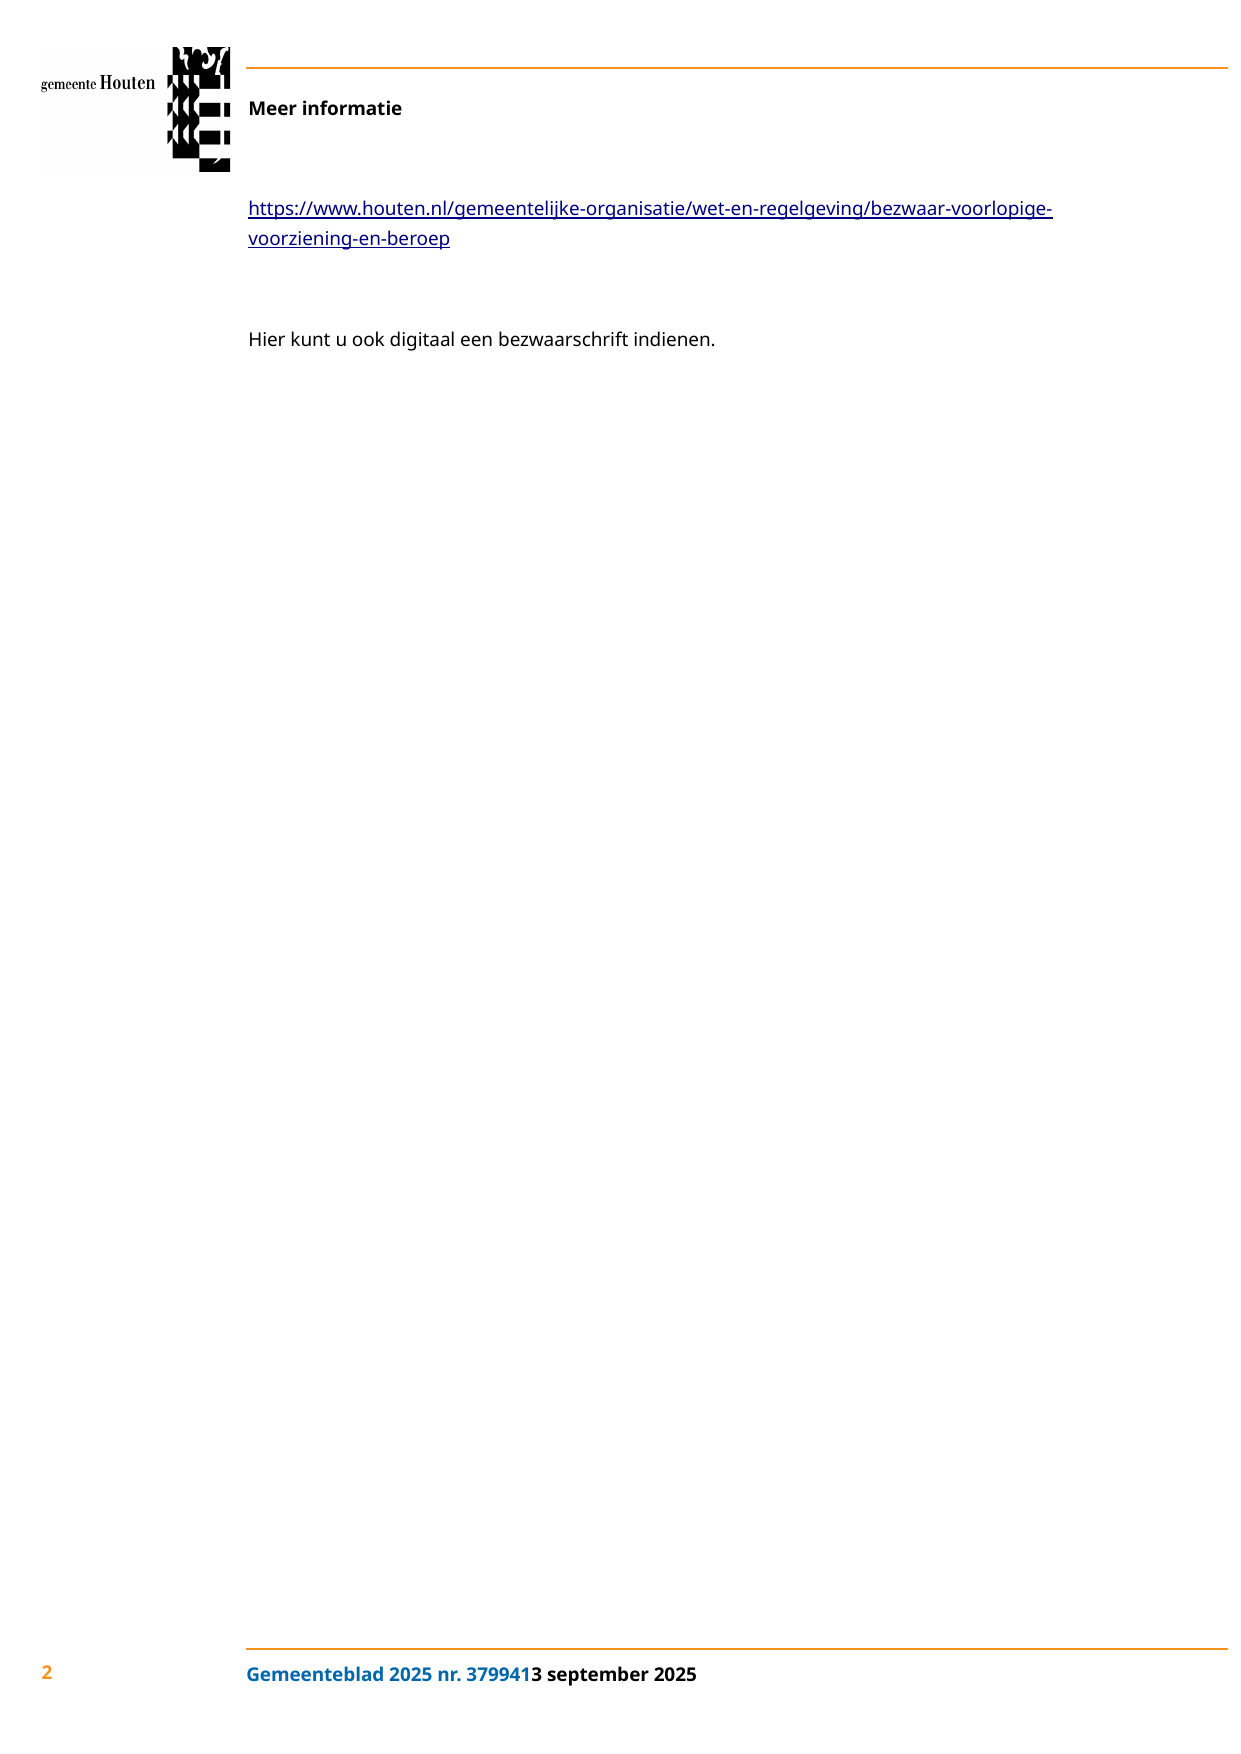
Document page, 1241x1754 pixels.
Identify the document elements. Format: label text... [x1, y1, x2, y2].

text https://www.houten.nl/gemeentelijke-organisatie/wet-en-regelgeving/bezwaar-voorlopige-voorziening-en-beroep [248, 196, 1152, 251]
text Hier kunt u ook digitaal een bezwaarschrift indienen. [248, 326, 1152, 352]
text Meer informatie [248, 95, 1152, 121]
picture [41, 47, 231, 172]
